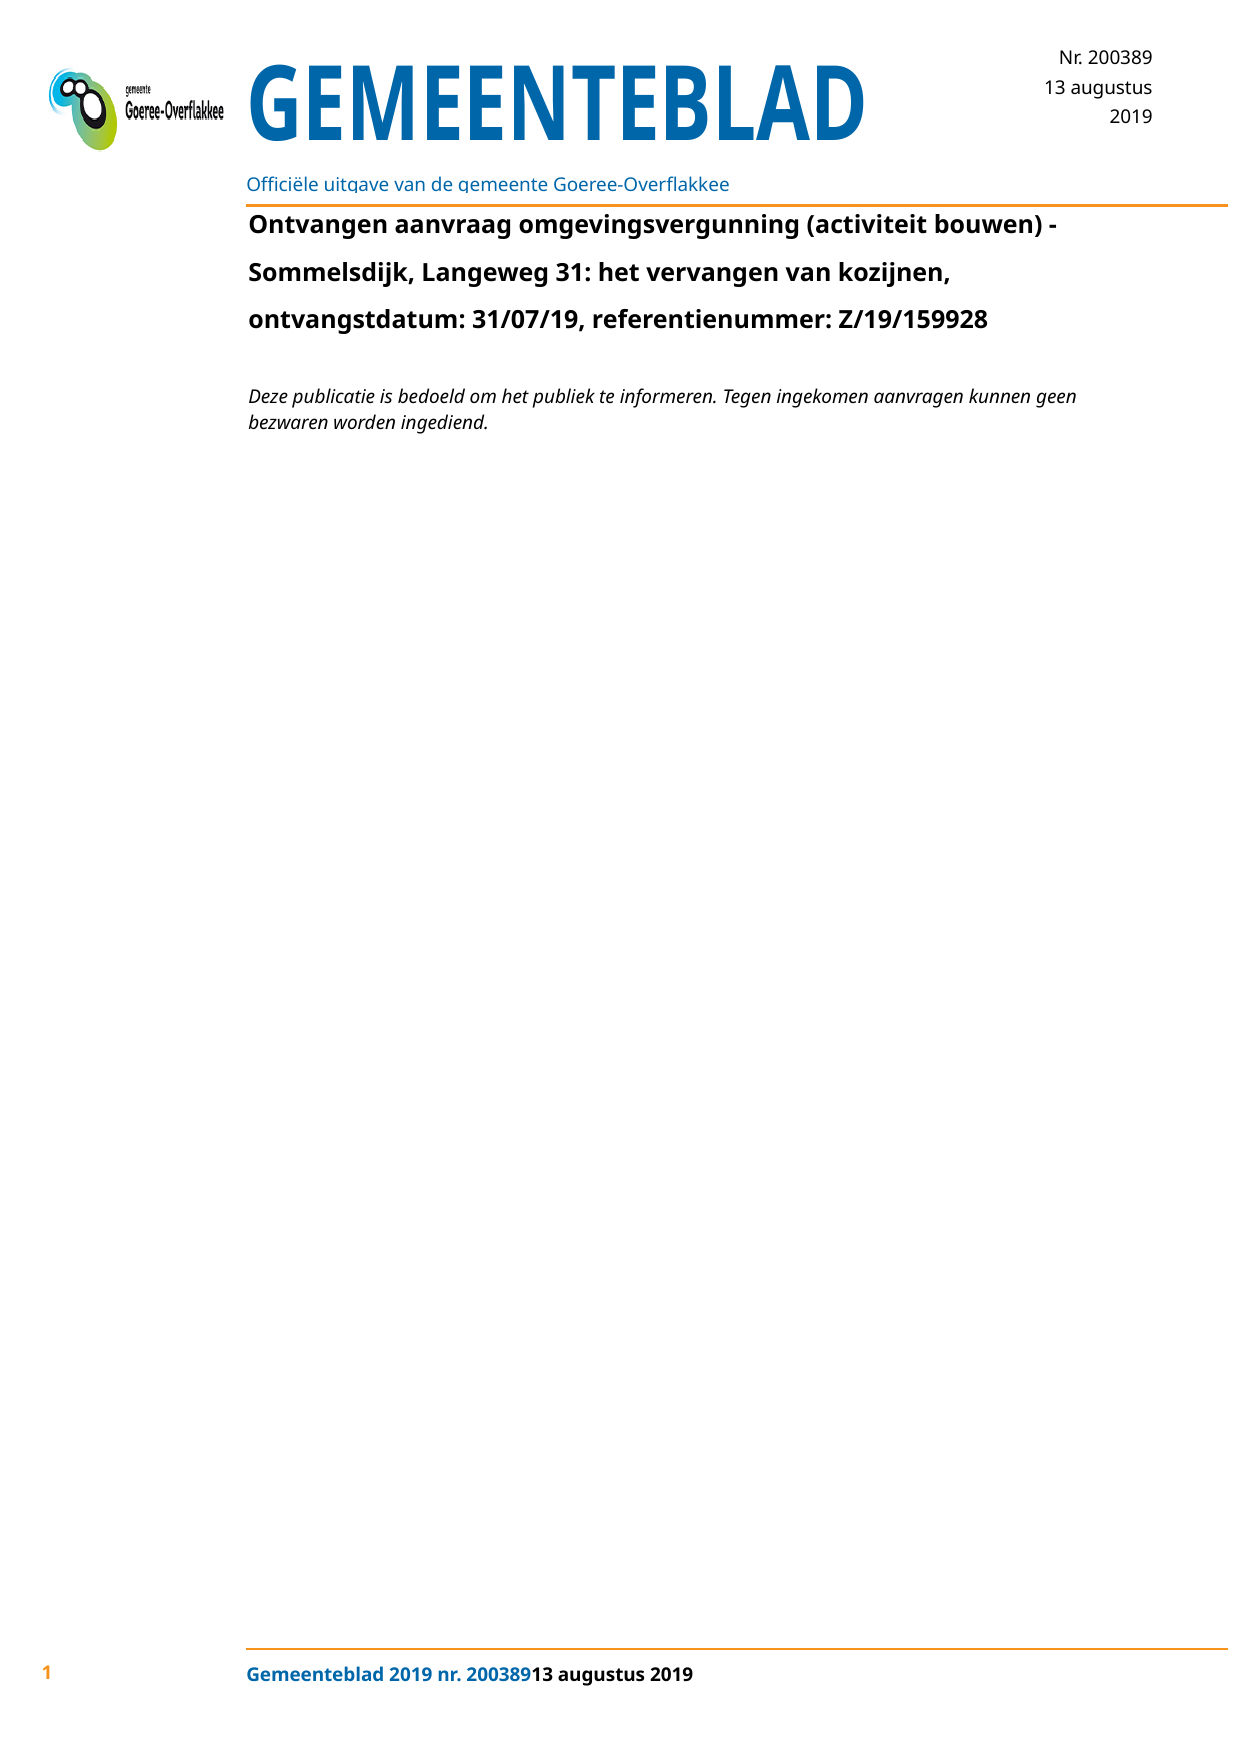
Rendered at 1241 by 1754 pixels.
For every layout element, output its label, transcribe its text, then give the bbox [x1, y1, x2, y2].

text Deze publicatie is bedoeld om het publiek te informeren. Tegen ingekomen aanvragen kunnen geen bezwaren worden ingediend. [248, 384, 1152, 435]
text Ontvangen aanvraag omgevingsvergunning (activiteit bouwen) - Sommelsdijk, Langeweg 31: het vervangen van kozijnen, ontvangstdatum: 31/07/19, referentienummer: Z/19/159928 [248, 207, 1152, 336]
picture [41, 47, 231, 172]
